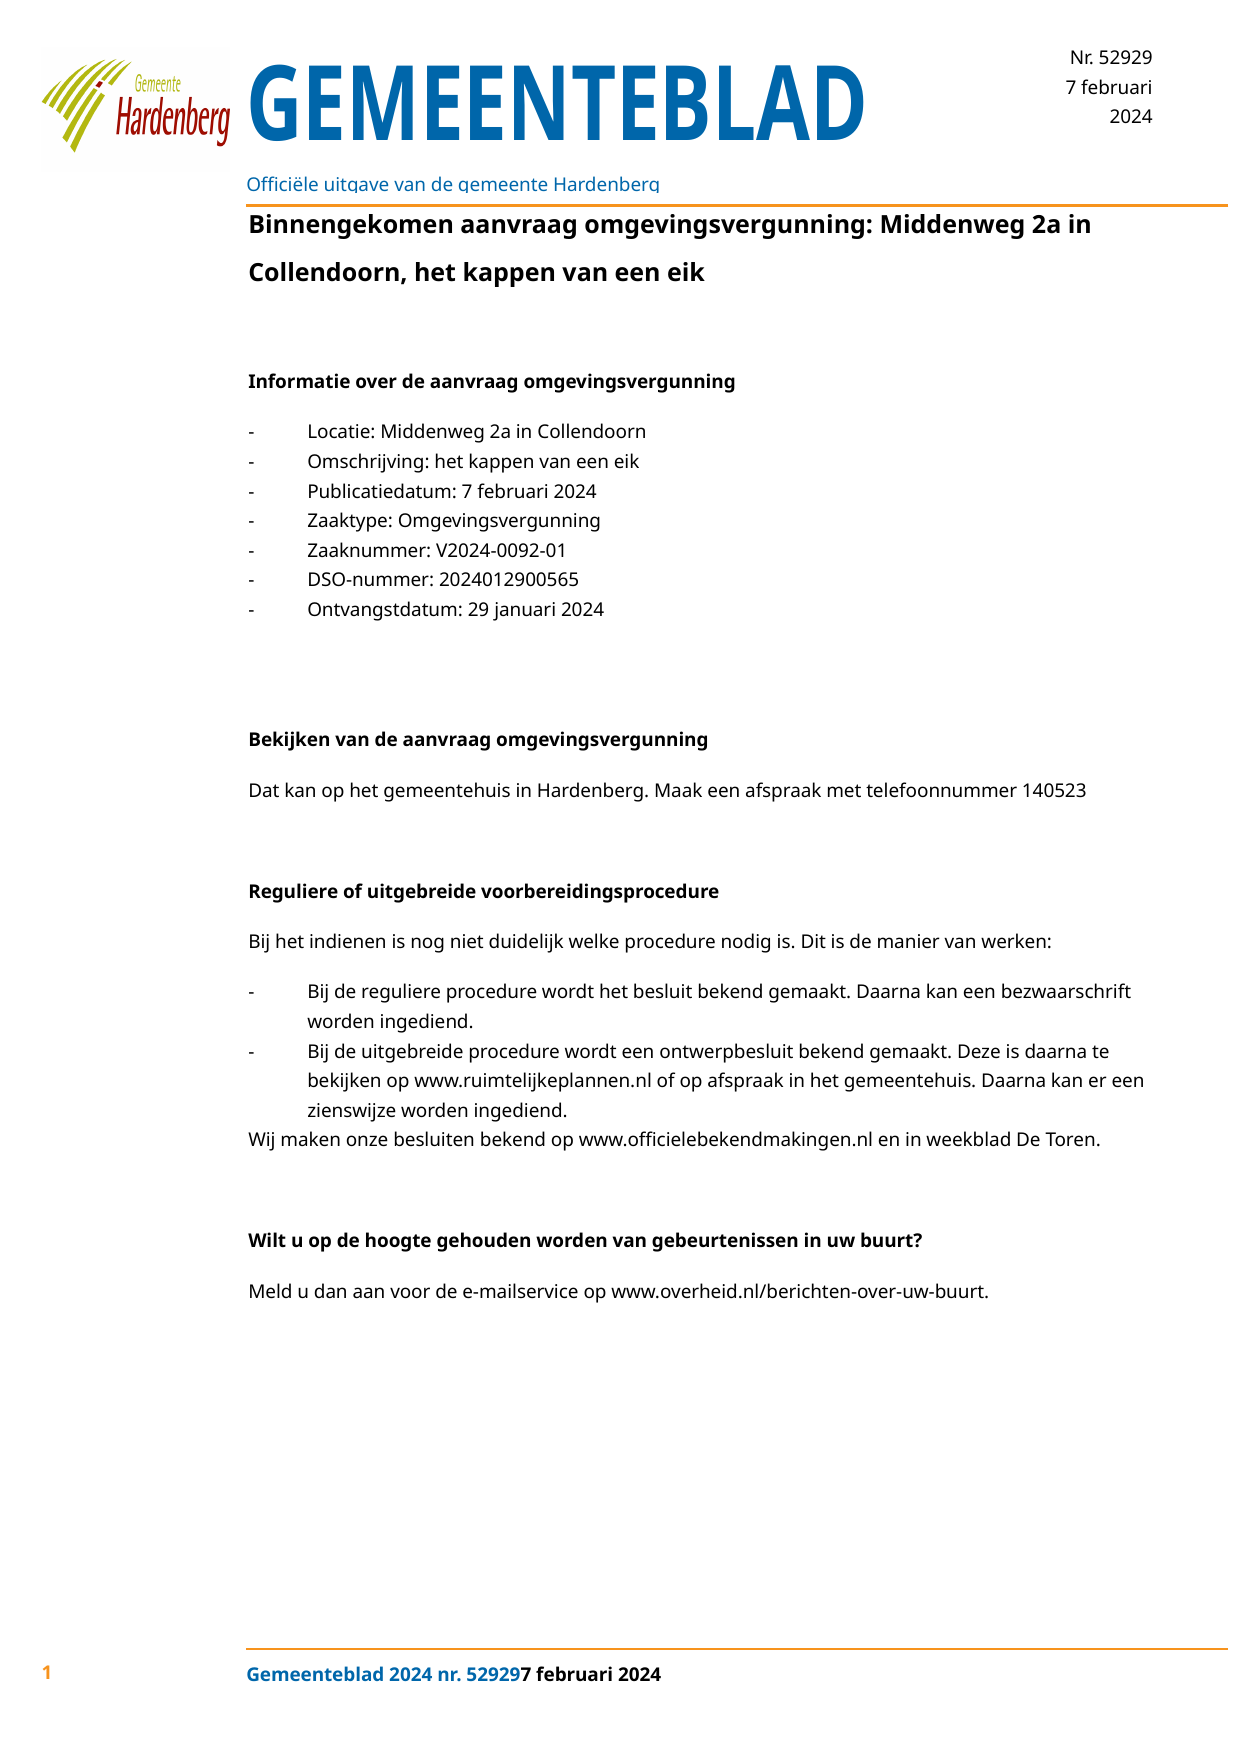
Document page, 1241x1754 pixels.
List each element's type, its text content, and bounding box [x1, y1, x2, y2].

text Wij maken onze besluiten bekend op www.officielebekendmakingen.nl en in weekblad De Toren. [248, 1127, 1152, 1152]
list Locatie: Middenweg 2a in Collendoorn [248, 419, 1152, 444]
text Meld u dan aan voor de e-mailservice op www.overheid.nl/berichten-over-uw-buurt. [248, 1278, 1152, 1304]
list DSO-nummer: 2024012900565 [248, 567, 1152, 592]
text Binnengekomen aanvraag omgevingsvergunning: Middenweg 2a in Collendoorn, het kappen van een eik [248, 207, 1152, 288]
list Zaaknummer: V2024-0092-01 [248, 537, 1152, 563]
text Dat kan op het gemeentehuis in Hardenberg. Maak een afspraak met telefoonnummer 140523 [248, 777, 1152, 803]
list Ontvangstdatum: 29 januari 2024 [248, 596, 1152, 622]
text Wilt u op de hoogte gehouden worden van gebeurtenissen in uw buurt? [248, 1227, 1152, 1253]
list Zaaktype: Omgevingsvergunning [248, 507, 1152, 533]
list Omschrijving: het kappen van een eik [248, 448, 1152, 474]
text Reguliere of uitgebreide voorbereidingsprocedure [248, 878, 1152, 904]
list Bij de reguliere procedure wordt het besluit bekend gemaakt. Daarna kan een bezwaarschrift worden ingediend. [248, 979, 1152, 1034]
text Informatie over de aanvraag omgevingsvergunning [248, 368, 1152, 394]
text Bij het indienen is nog niet duidelijk welke procedure nodig is. Dit is de manier van werken: [248, 928, 1152, 954]
list Bij de uitgebreide procedure wordt een ontwerpbesluit bekend gemaakt. Deze is daarna te bekijken op www.ruimtelijkeplannen.nl of op afspraak in het gemeentehuis. Daarna kan er een zienswijze worden ingediend. [248, 1038, 1152, 1123]
picture [41, 47, 231, 172]
list Publicatiedatum: 7 februari 2024 [248, 478, 1152, 504]
text Bekijken van de aanvraag omgevingsvergunning [248, 727, 1152, 752]
